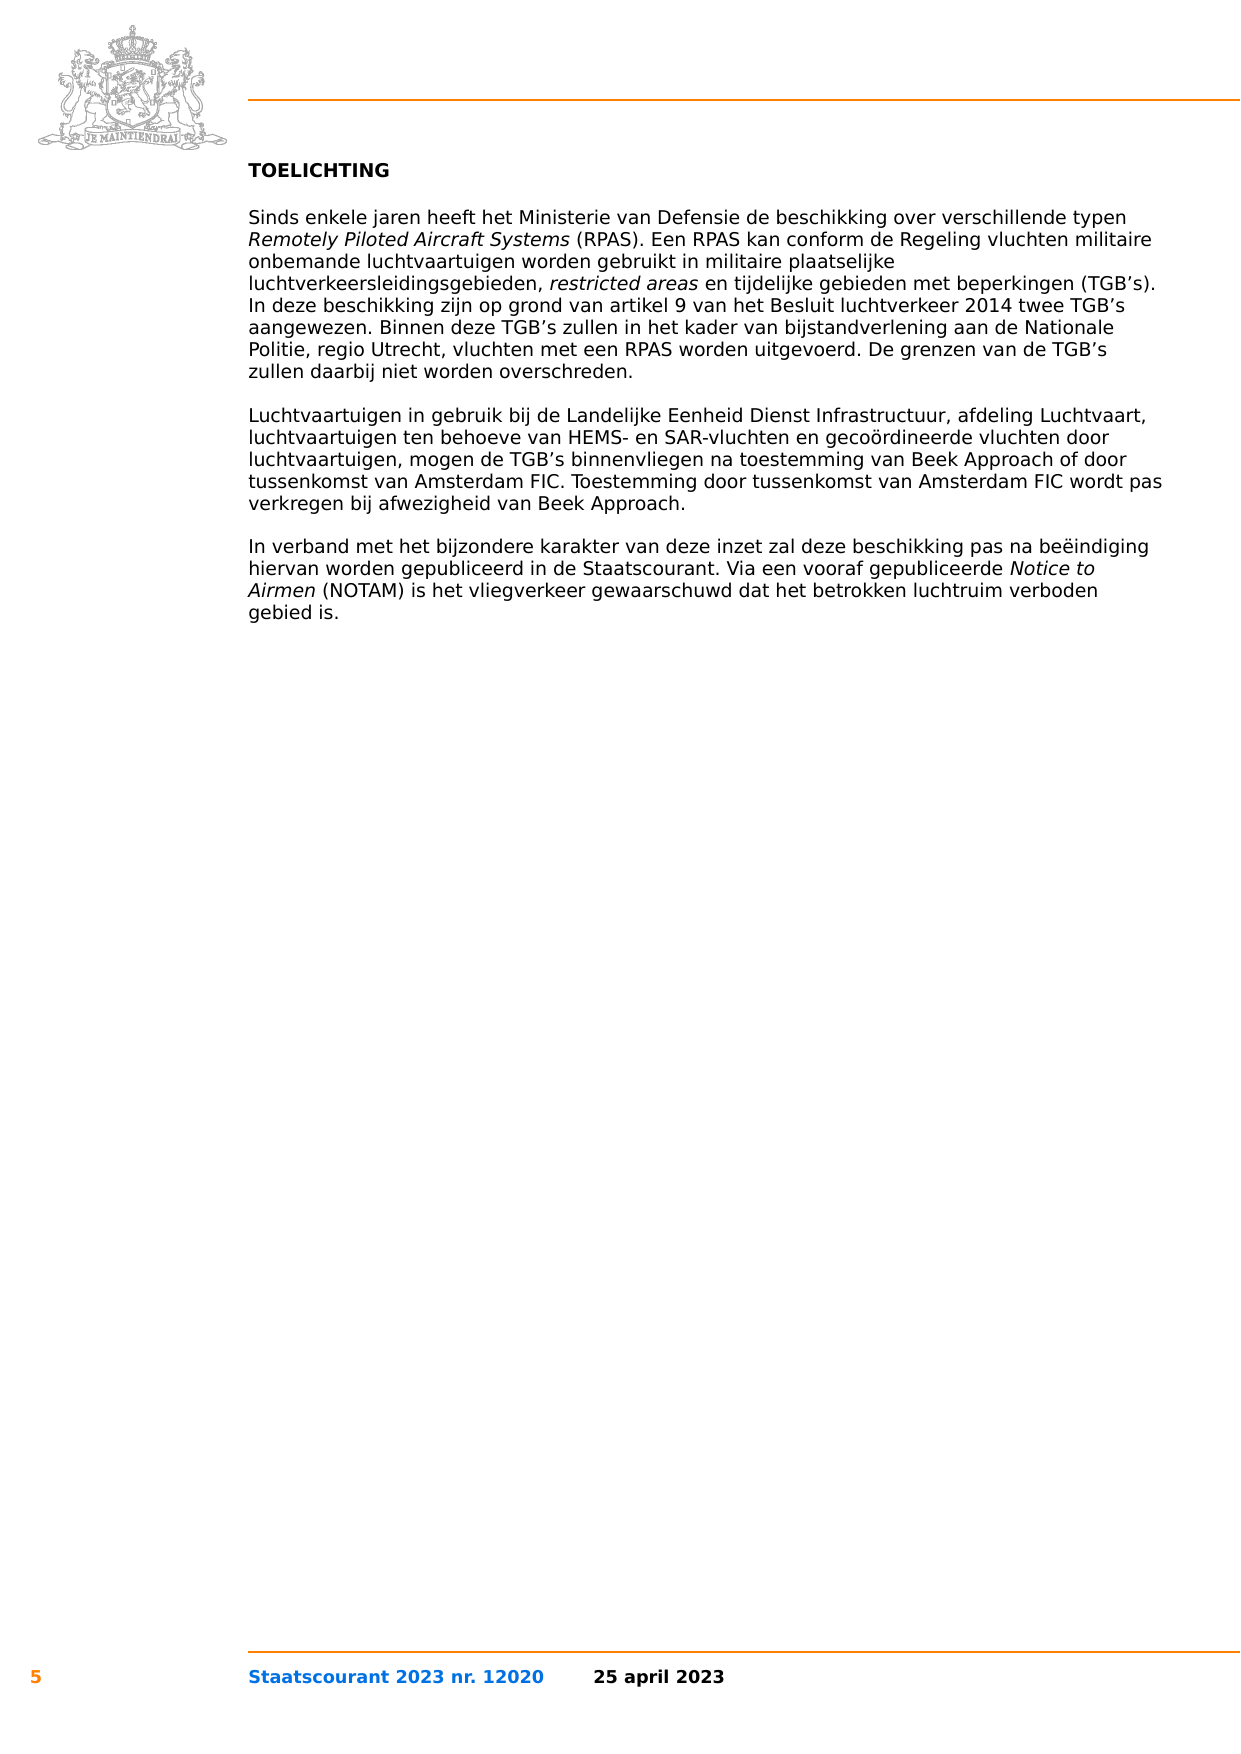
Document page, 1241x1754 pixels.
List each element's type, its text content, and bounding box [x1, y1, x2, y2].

text In verband met het bijzondere karakter van deze inzet zal deze beschikking pas na beëindiging hiervan worden gepubliceerd in de Staatscourant. Via een vooraf gepubliceerde Notice to Airmen (NOTAM) is het vliegverkeer gewaarschuwd dat het betrokken luchtruim verboden gebied is. [248, 536, 1163, 624]
picture [38, 25, 227, 150]
text Sinds enkele jaren heeft het Ministerie van Defensie de beschikking over verschillende typen Remotely Piloted Aircraft Systems (RPAS). Een RPAS kan conform de Regeling vluchten militaire onbemande luchtvaartuigen worden gebruikt in militaire plaatselijke luchtverkeersleidingsgebieden, restricted areas en tijdelijke gebieden met beperkingen (TGB’s). In deze beschikking zijn op grond van artikel 9 van het Besluit luchtverkeer 2014 twee TGB’s aangewezen. Binnen deze TGB’s zullen in het kader van bijstandverlening aan de Nationale Politie, regio Utrecht, vluchten met een RPAS worden uitgevoerd. De grenzen van de TGB’s zullen daarbij niet worden overschreden. [248, 207, 1163, 383]
text Luchtvaartuigen in gebruik bij de Landelijke Eenheid Dienst Infrastructuur, afdeling Luchtvaart, luchtvaartuigen ten behoeve van HEMS- en SAR-vluchten en gecoördineerde vluchten door luchtvaartuigen, mogen de TGB’s binnenvliegen na toestemming van Beek Approach of door tussenkomst van Amsterdam FIC. Toestemming door tussenkomst van Amsterdam FIC wordt pas verkregen bij afwezigheid van Beek Approach. [248, 404, 1163, 514]
subtitle TOELICHTING [248, 160, 1163, 182]
